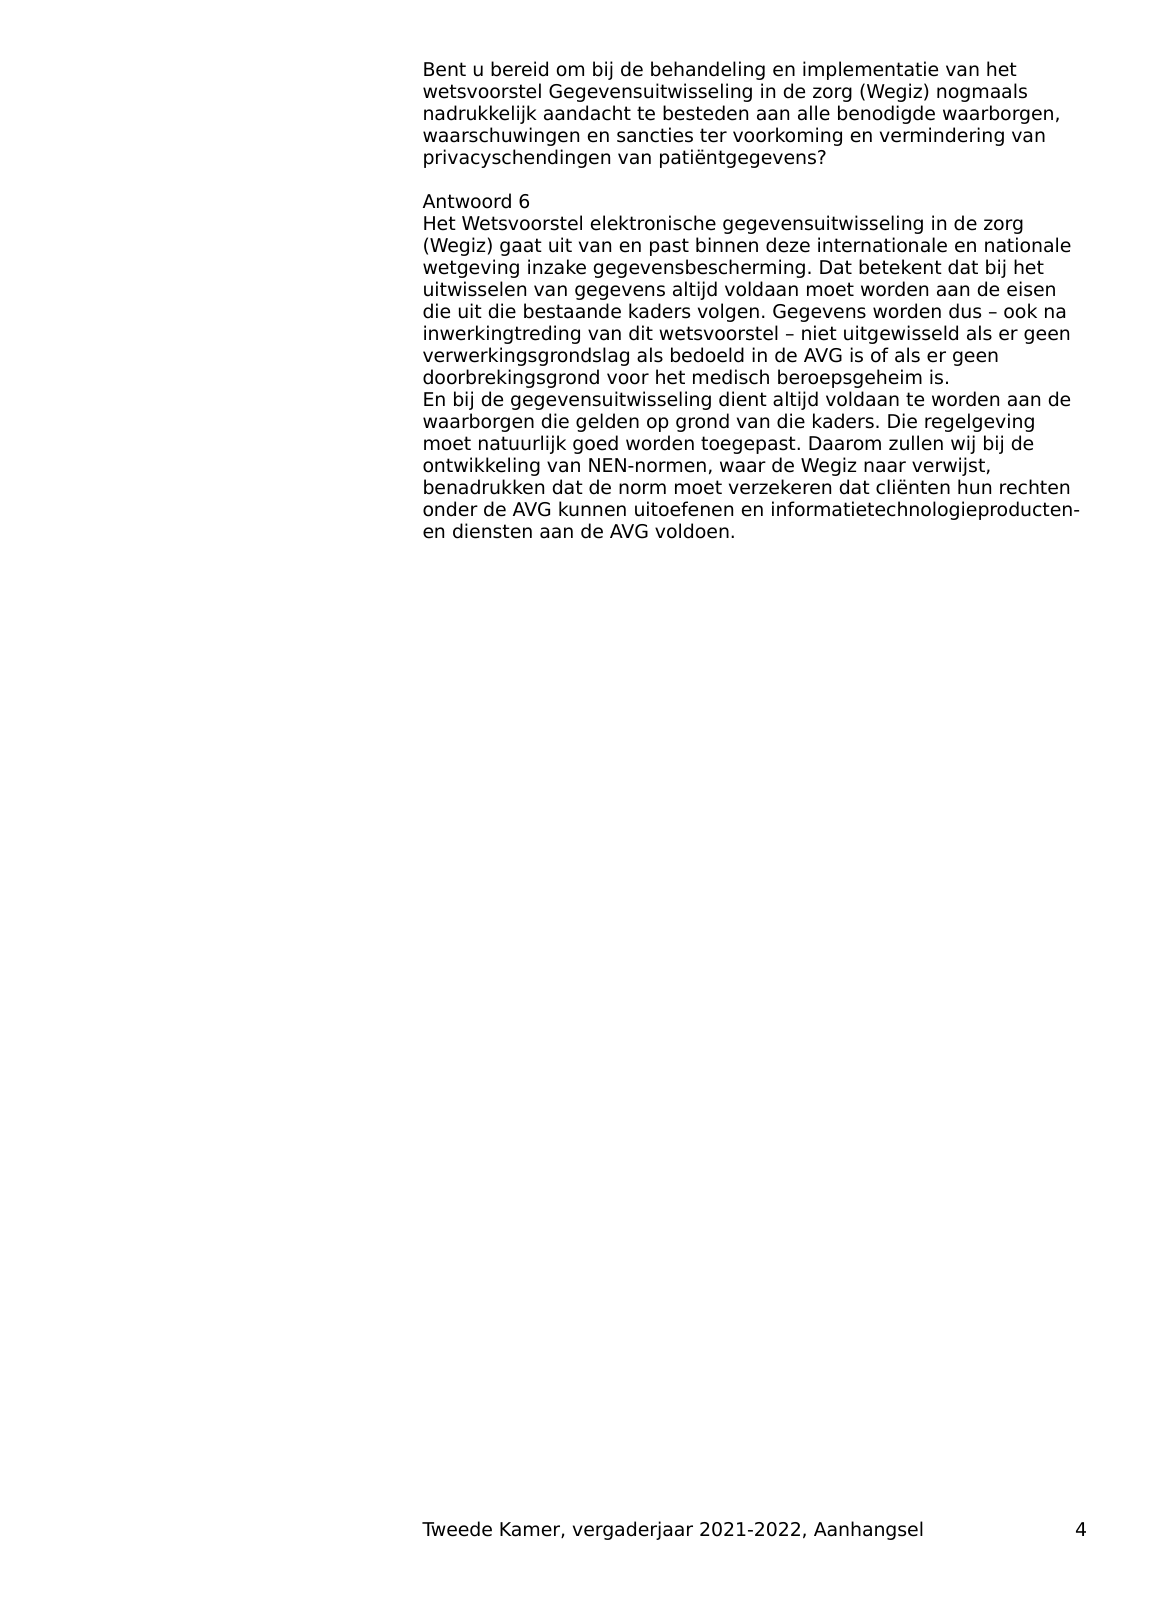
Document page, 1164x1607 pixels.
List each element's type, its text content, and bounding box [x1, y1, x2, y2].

text Antwoord 6 [422, 191, 1087, 213]
text Het Wetsvoorstel elektronische gegevensuitwisseling in de zorg (Wegiz) gaat uit van en past binnen deze internationale en nationale wetgeving inzake gegevensbescherming. Dat betekent dat bij het uitwisselen van gegevens altijd voldaan moet worden aan de eisen die uit die bestaande kaders volgen. Gegevens worden dus – ook na inwerkingtreding van dit wetsvoorstel – niet uitgewisseld als er geen verwerkingsgrondslag als bedoeld in de AVG is of als er geen doorbrekingsgrond voor het medisch beroepsgeheim is. [422, 213, 1087, 389]
text En bij de gegevensuitwisseling dient altijd voldaan te worden aan de waarborgen die gelden op grond van die kaders. Die regelgeving moet natuurlijk goed worden toegepast. Daarom zullen wij bij de ontwikkeling van NEN-normen, waar de Wegiz naar verwijst, benadrukken dat de norm moet verzekeren dat cliënten hun rechten onder de AVG kunnen uitoefenen en informatietechnologieproducten- en diensten aan de AVG voldoen. [422, 389, 1087, 543]
text Bent u bereid om bij de behandeling en implementatie van het wetsvoorstel Gegevensuitwisseling in de zorg (Wegiz) nogmaals nadrukkelijk aandacht te besteden aan alle benodigde waarborgen, waarschuwingen en sancties ter voorkoming en vermindering van privacyschendingen van patiëntgegevens? [422, 59, 1087, 169]
